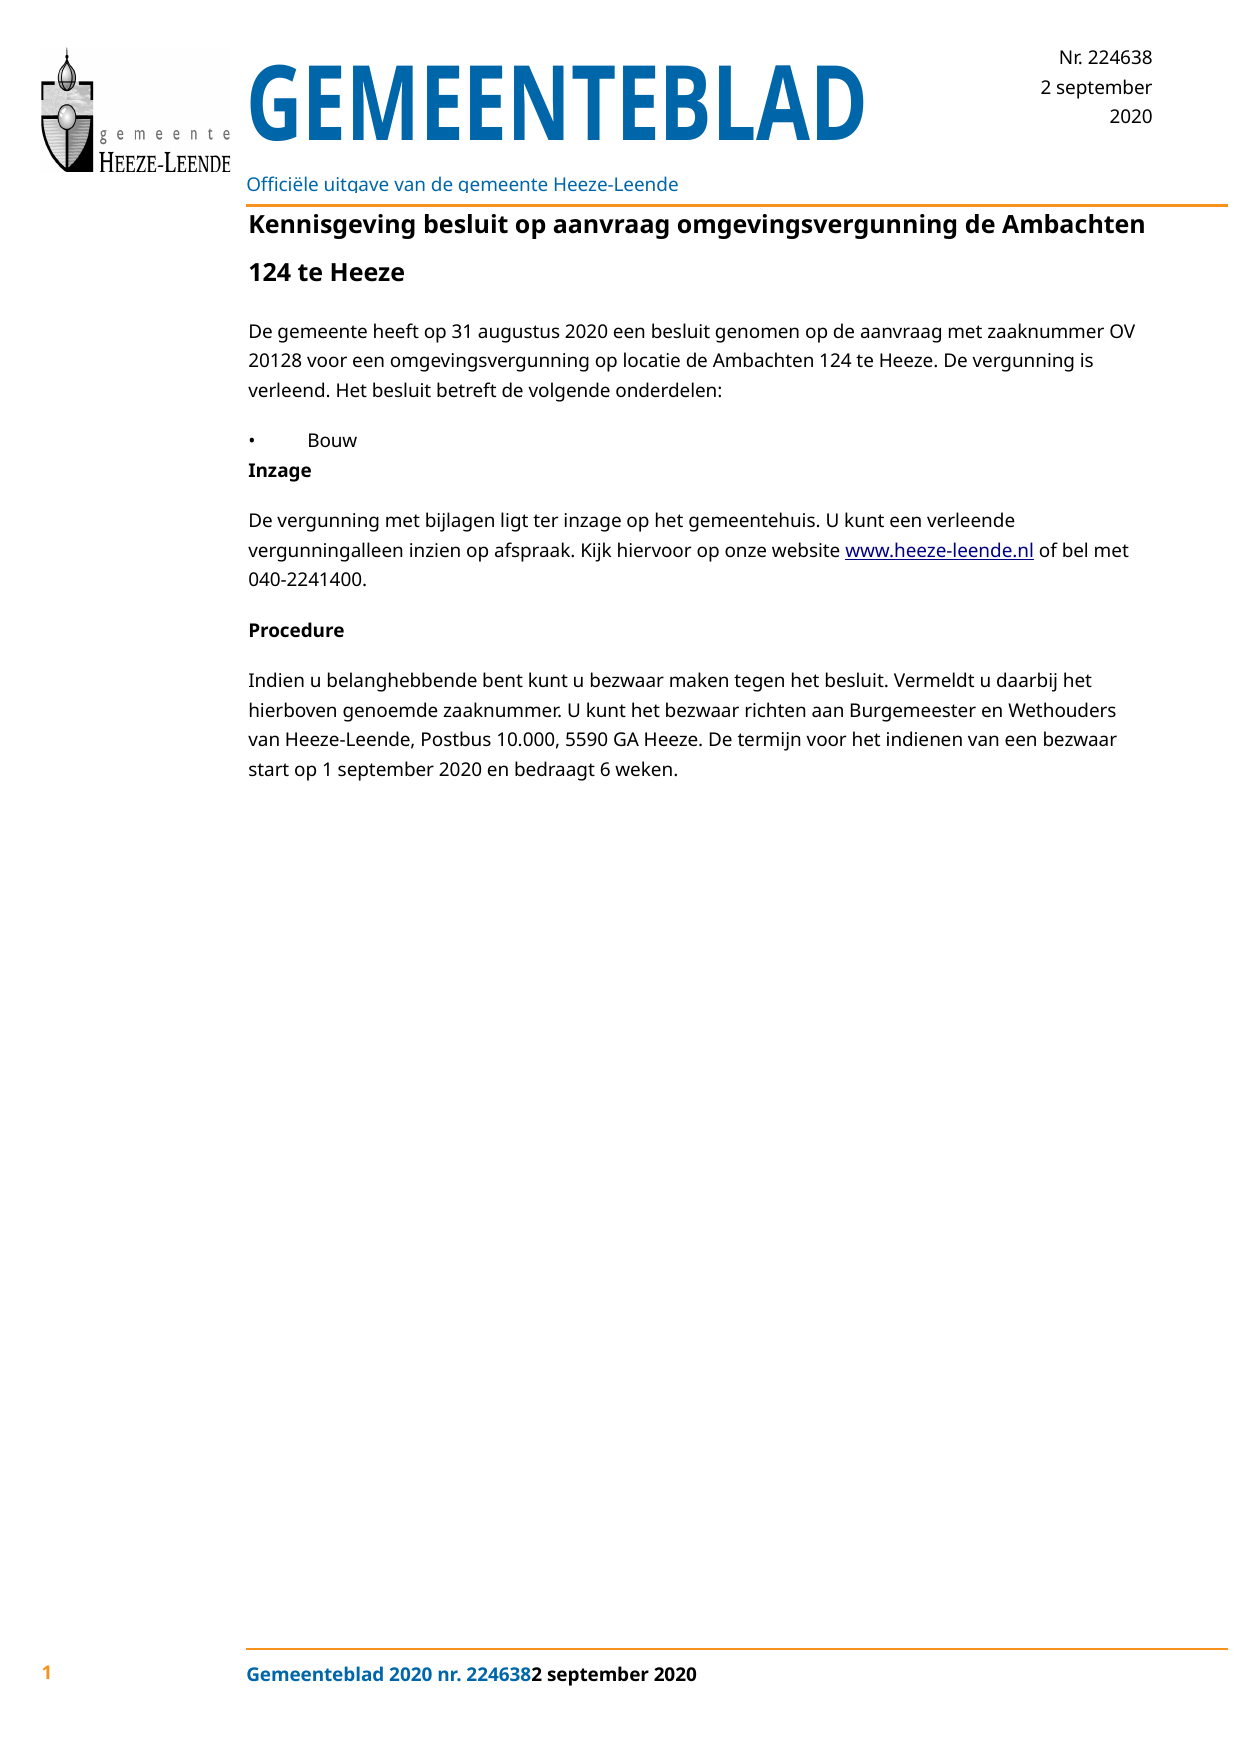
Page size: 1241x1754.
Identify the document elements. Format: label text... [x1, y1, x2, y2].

text De vergunning met bijlagen ligt ter inzage op het gemeentehuis. U kunt een verleende vergunningalleen inzien op afspraak. Kijk hiervoor op onze website www.heeze-leende.nl of bel met 040-2241400. [248, 507, 1152, 592]
picture [41, 47, 231, 172]
text Indien u belanghebbende bent kunt u bezwaar maken tegen het besluit. Vermeldt u daarbij het hierboven genoemde zaaknummer. U kunt het bezwaar richten aan Burgemeester en Wethouders van Heeze-Leende, Postbus 10.000, 5590 GA Heeze. De termijn voor het indienen van een bezwaar start op 1 september 2020 en bedraagt 6 weken. [248, 667, 1152, 782]
text De gemeente heeft op 31 augustus 2020 een besluit genomen op de aanvraag met zaaknummer OV 20128 voor een omgevingsvergunning op locatie de Ambachten 124 te Heeze. De vergunning is verleend. Het besluit betreft de volgende onderdelen: [248, 318, 1152, 403]
text Kennisgeving besluit op aanvraag omgevingsvergunning de Ambachten 124 te Heeze [248, 207, 1152, 288]
text Procedure [248, 617, 1152, 643]
text Inzage [248, 457, 1152, 483]
list Bouw [248, 427, 1152, 453]
